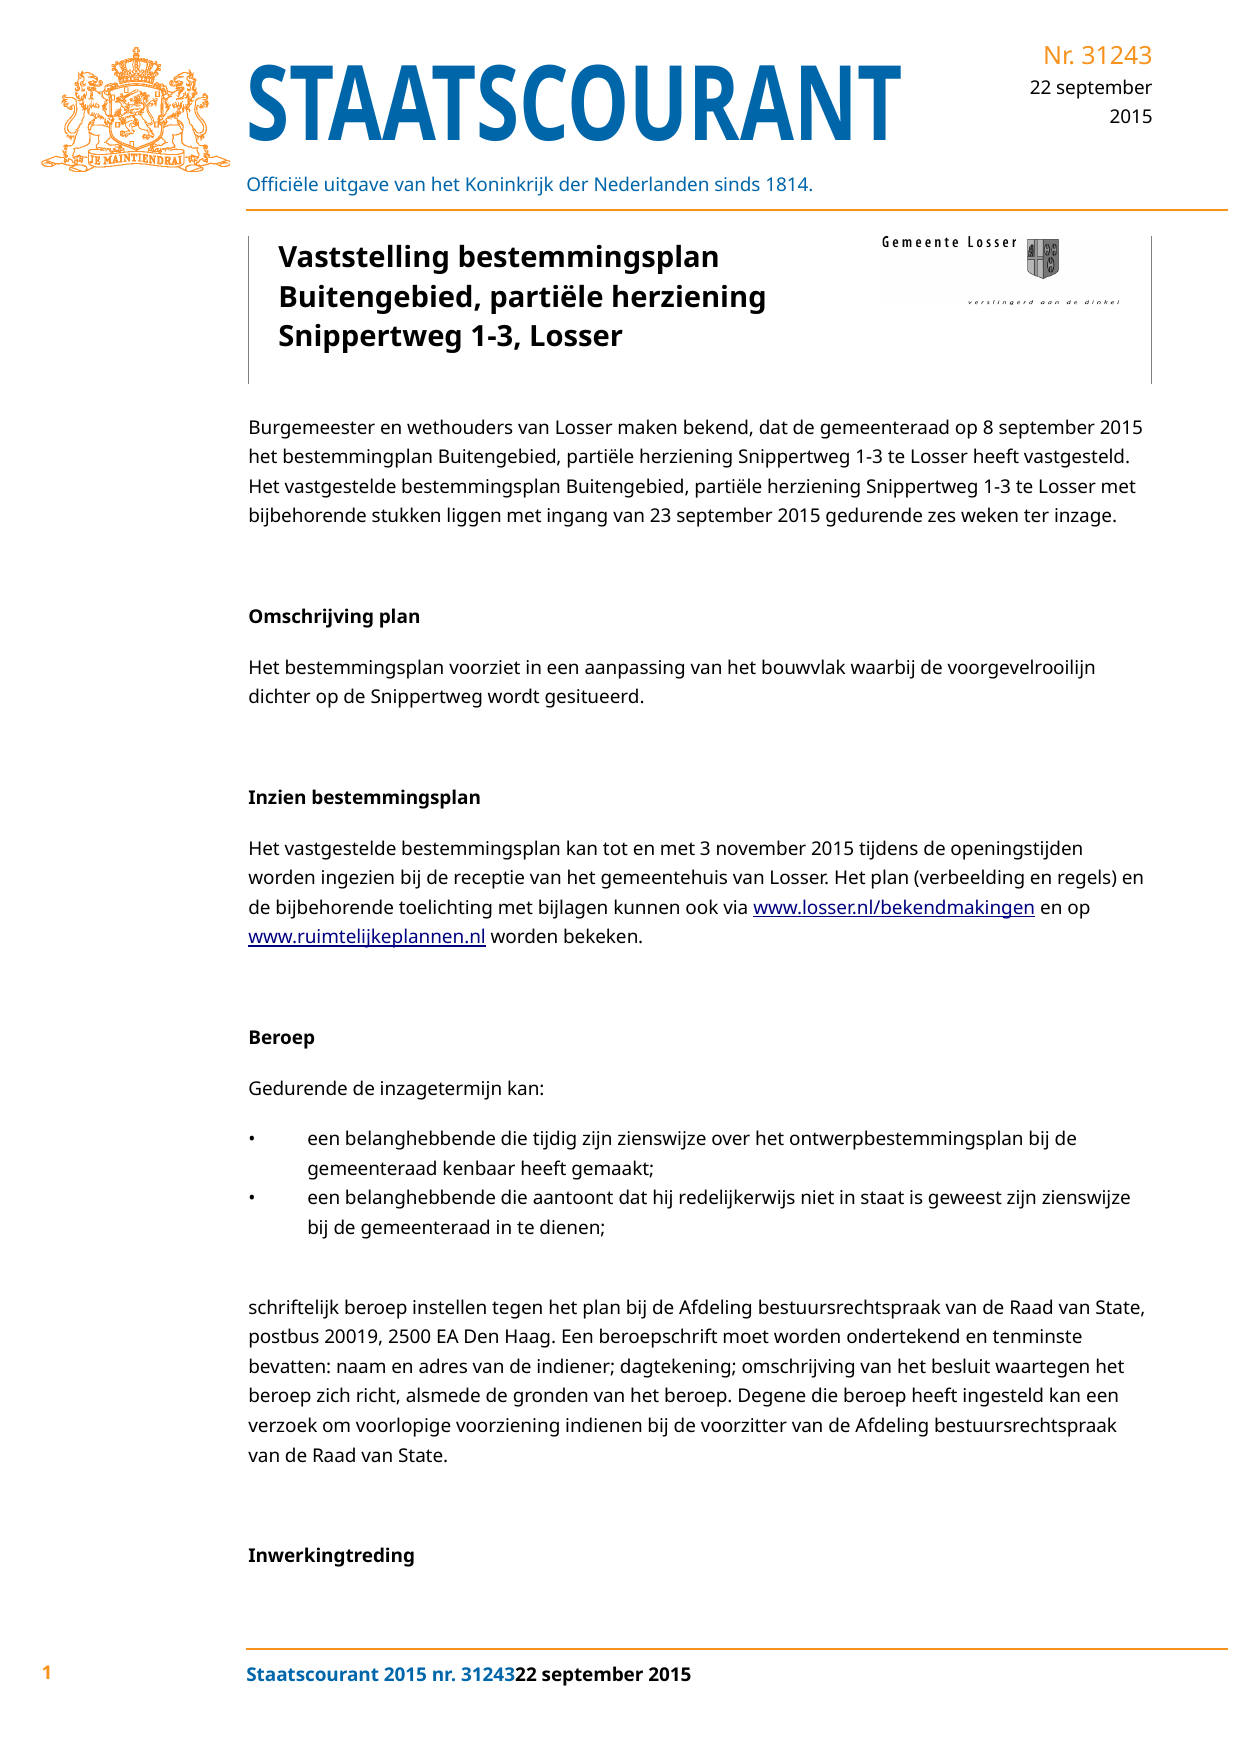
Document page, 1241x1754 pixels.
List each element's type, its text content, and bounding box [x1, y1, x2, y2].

text Inzien bestemmingsplan [248, 784, 1152, 810]
text schriftelijk beroep instellen tegen het plan bij de Afdeling bestuursrechtspraak van de Raad van State, postbus 20019, 2500 EA Den Haag. Een beroepschrift moet worden ondertekend en tenminste bevatten: naam en adres van de indiener; dagtekening; omschrijving van het besluit waartegen het beroep zich richt, alsmede de gronden van het beroep. Degene die beroep heeft ingesteld kan een verzoek om voorlopige voorziening indienen bij de voorzitter van de Afdeling bestuursrechtspraak van de Raad van State. [248, 1294, 1152, 1468]
text Omschrijving plan [248, 603, 1152, 629]
text Beroep [248, 1024, 1152, 1050]
text Inwerkingtreding [248, 1543, 1152, 1568]
picture [41, 47, 231, 172]
table_header [850, 236, 1151, 384]
text Gedurende de inzagetermijn kan: [248, 1075, 1152, 1101]
picture [882, 236, 1119, 305]
text Het bestemmingsplan voorziet in een aanpassing van het bouwvlak waarbij de voorgevelrooilijn dichter op de Snippertweg wordt gesitueerd. [248, 654, 1152, 709]
list een belanghebbende die aantoont dat hij redelijkerwijs niet in staat is geweest zijn zienswijze bij de gemeenteraad in te dienen; [248, 1184, 1152, 1240]
table_header Vaststelling bestemmingsplan Buitengebied, partiële herziening Snippertweg 1-3, Losser [249, 236, 850, 384]
text Het vastgestelde bestemmingsplan kan tot en met 3 november 2015 tijdens de openingstijden worden ingezien bij de receptie van het gemeentehuis van Losser. Het plan (verbeelding en regels) en de bijbehorende toelichting met bijlagen kunnen ook via www.losser.nl/bekendmakingen en op www.ruimtelijkeplannen.nl worden bekeken. [248, 835, 1152, 949]
text Burgemeester en wethouders van Losser maken bekend, dat de gemeenteraad op 8 september 2015 het bestemmingplan Buitengebied, partiële herziening Snippertweg 1-3 te Losser heeft vastgesteld. Het vastgestelde bestemmingsplan Buitengebied, partiële herziening Snippertweg 1-3 te Losser met bijbehorende stukken liggen met ingang van 23 september 2015 gedurende zes weken ter inzage. [248, 414, 1152, 528]
list een belanghebbende die tijdig zijn zienswijze over het ontwerpbestemmingsplan bij de gemeenteraad kenbaar heeft gemaakt; [248, 1125, 1152, 1181]
